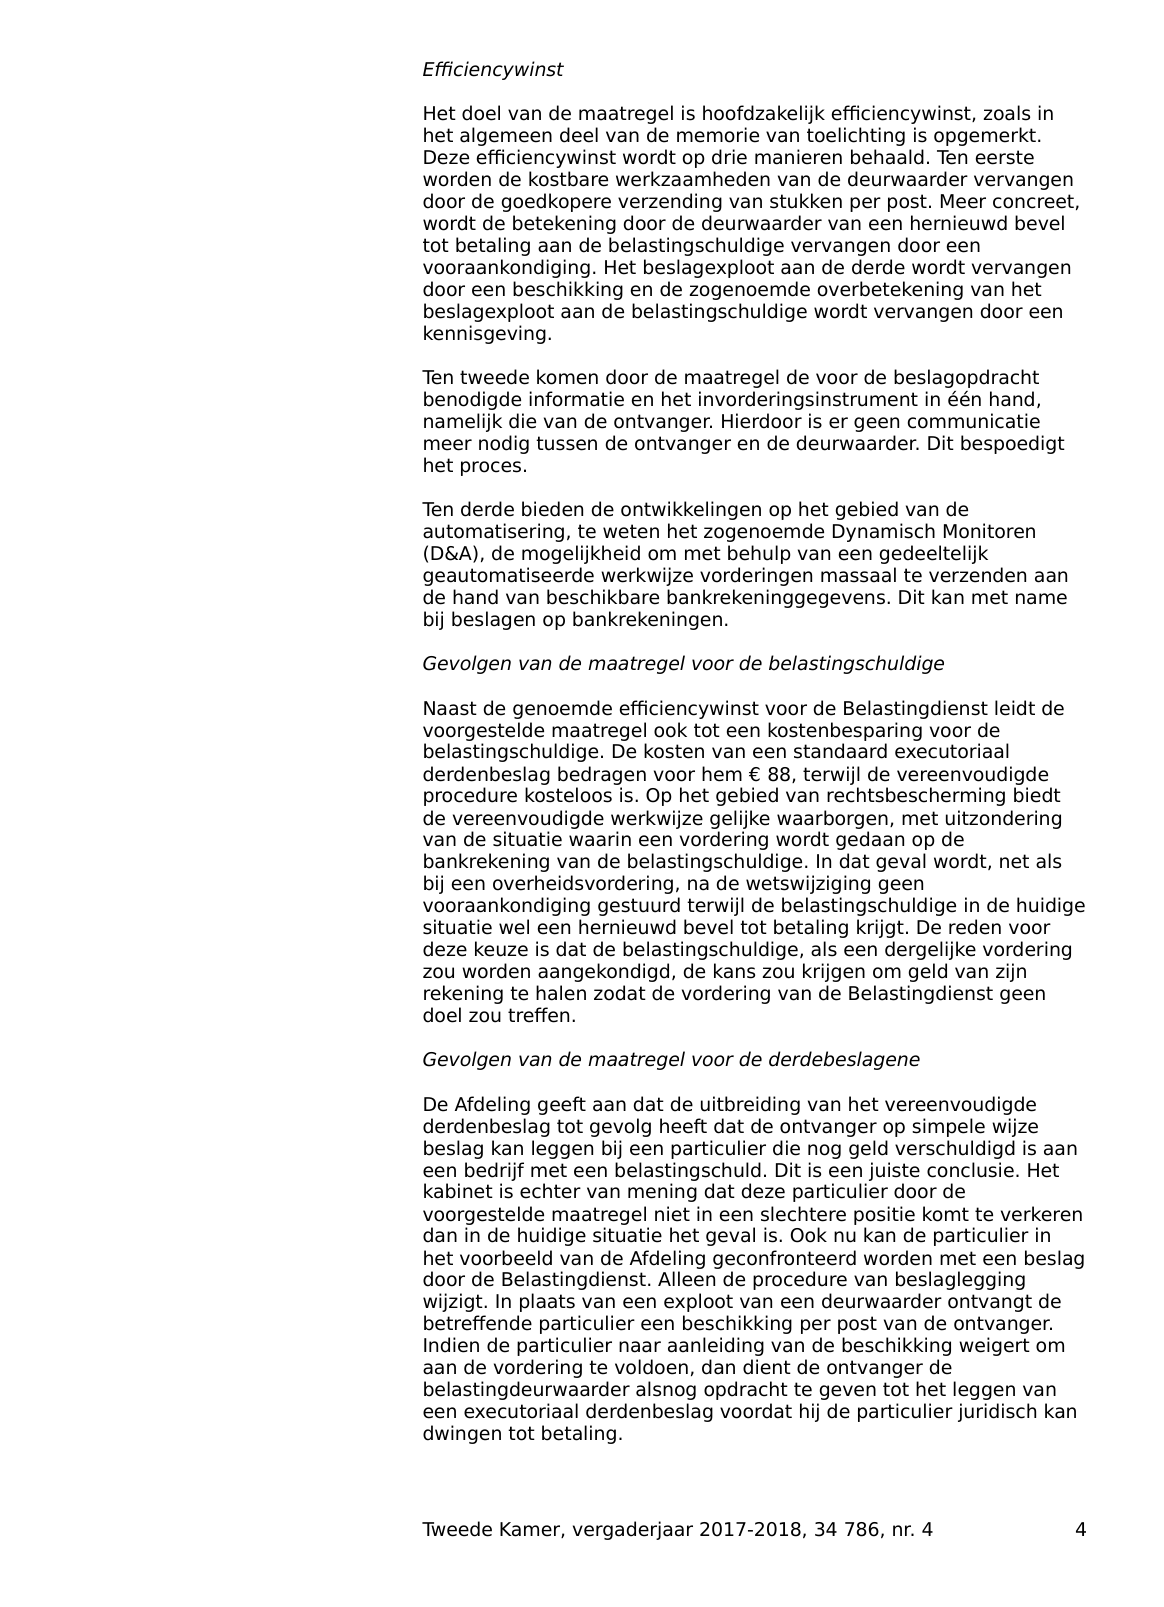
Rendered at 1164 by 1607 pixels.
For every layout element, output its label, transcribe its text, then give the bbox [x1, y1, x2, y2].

text Ten derde bieden de ontwikkelingen op het gebied van de automatisering, te weten het zogenoemde Dynamisch Monitoren (D&A), de mogelijkheid om met behulp van een gedeeltelijk geautomatiseerde werkwijze vorderingen massaal te verzenden aan de hand van beschikbare bankrekeninggegevens. Dit kan met name bij beslagen op bankrekeningen. [422, 499, 1087, 631]
subtitle Efficiencywinst [422, 59, 1087, 81]
text Het doel van de maatregel is hoofdzakelijk efficiencywinst, zoals in het algemeen deel van de memorie van toelichting is opgemerkt. Deze efficiencywinst wordt op drie manieren behaald. Ten eerste worden de kostbare werkzaamheden van de deurwaarder vervangen door de goedkopere verzending van stukken per post. Meer concreet, wordt de betekening door de deurwaarder van een hernieuwd bevel tot betaling aan de belastingschuldige vervangen door een vooraankondiging. Het beslagexploot aan de derde wordt vervangen door een beschikking en de zogenoemde overbetekening van het beslagexploot aan de belastingschuldige wordt vervangen door een kennisgeving. [422, 103, 1087, 345]
text Naast de genoemde efficiencywinst voor de Belastingdienst leidt de voorgestelde maatregel ook tot een kostenbesparing voor de belastingschuldige. De kosten van een standaard executoriaal derdenbeslag bedragen voor hem € 88, terwijl de vereenvoudigde procedure kosteloos is. Op het gebied van rechtsbescherming biedt de vereenvoudigde werkwijze gelijke waarborgen, met uitzondering van de situatie waarin een vordering wordt gedaan op de bankrekening van de belastingschuldige. In dat geval wordt, net als bij een overheidsvordering, na de wetswijziging geen vooraankondiging gestuurd terwijl de belastingschuldige in de huidige situatie wel een hernieuwd bevel tot betaling krijgt. De reden voor deze keuze is dat de belastingschuldige, als een dergelijke vordering zou worden aangekondigd, de kans zou krijgen om geld van zijn rekening te halen zodat de vordering van de Belastingdienst geen doel zou treffen. [422, 697, 1087, 1027]
subtitle Gevolgen van de maatregel voor de belastingschuldige [422, 653, 1087, 675]
text De Afdeling geeft aan dat de uitbreiding van het vereenvoudigde derdenbeslag tot gevolg heeft dat de ontvanger op simpele wijze beslag kan leggen bij een particulier die nog geld verschuldigd is aan een bedrijf met een belastingschuld. Dit is een juiste conclusie. Het kabinet is echter van mening dat deze particulier door de voorgestelde maatregel niet in een slechtere positie komt te verkeren dan in de huidige situatie het geval is. Ook nu kan de particulier in het voorbeeld van de Afdeling geconfronteerd worden met een beslag door de Belastingdienst. Alleen de procedure van beslaglegging wijzigt. In plaats van een exploot van een deurwaarder ontvangt de betreffende particulier een beschikking per post van de ontvanger. Indien de particulier naar aanleiding van de beschikking weigert om aan de vordering te voldoen, dan dient de ontvanger de belastingdeurwaarder alsnog opdracht te geven tot het leggen van een executoriaal derdenbeslag voordat hij de particulier juridisch kan dwingen tot betaling. [422, 1093, 1087, 1445]
text Ten tweede komen door de maatregel de voor de beslagopdracht benodigde informatie en het invorderingsinstrument in één hand, namelijk die van de ontvanger. Hierdoor is er geen communicatie meer nodig tussen de ontvanger en de deurwaarder. Dit bespoedigt het proces. [422, 367, 1087, 477]
subtitle Gevolgen van de maatregel voor de derdebeslagene [422, 1049, 1087, 1071]
